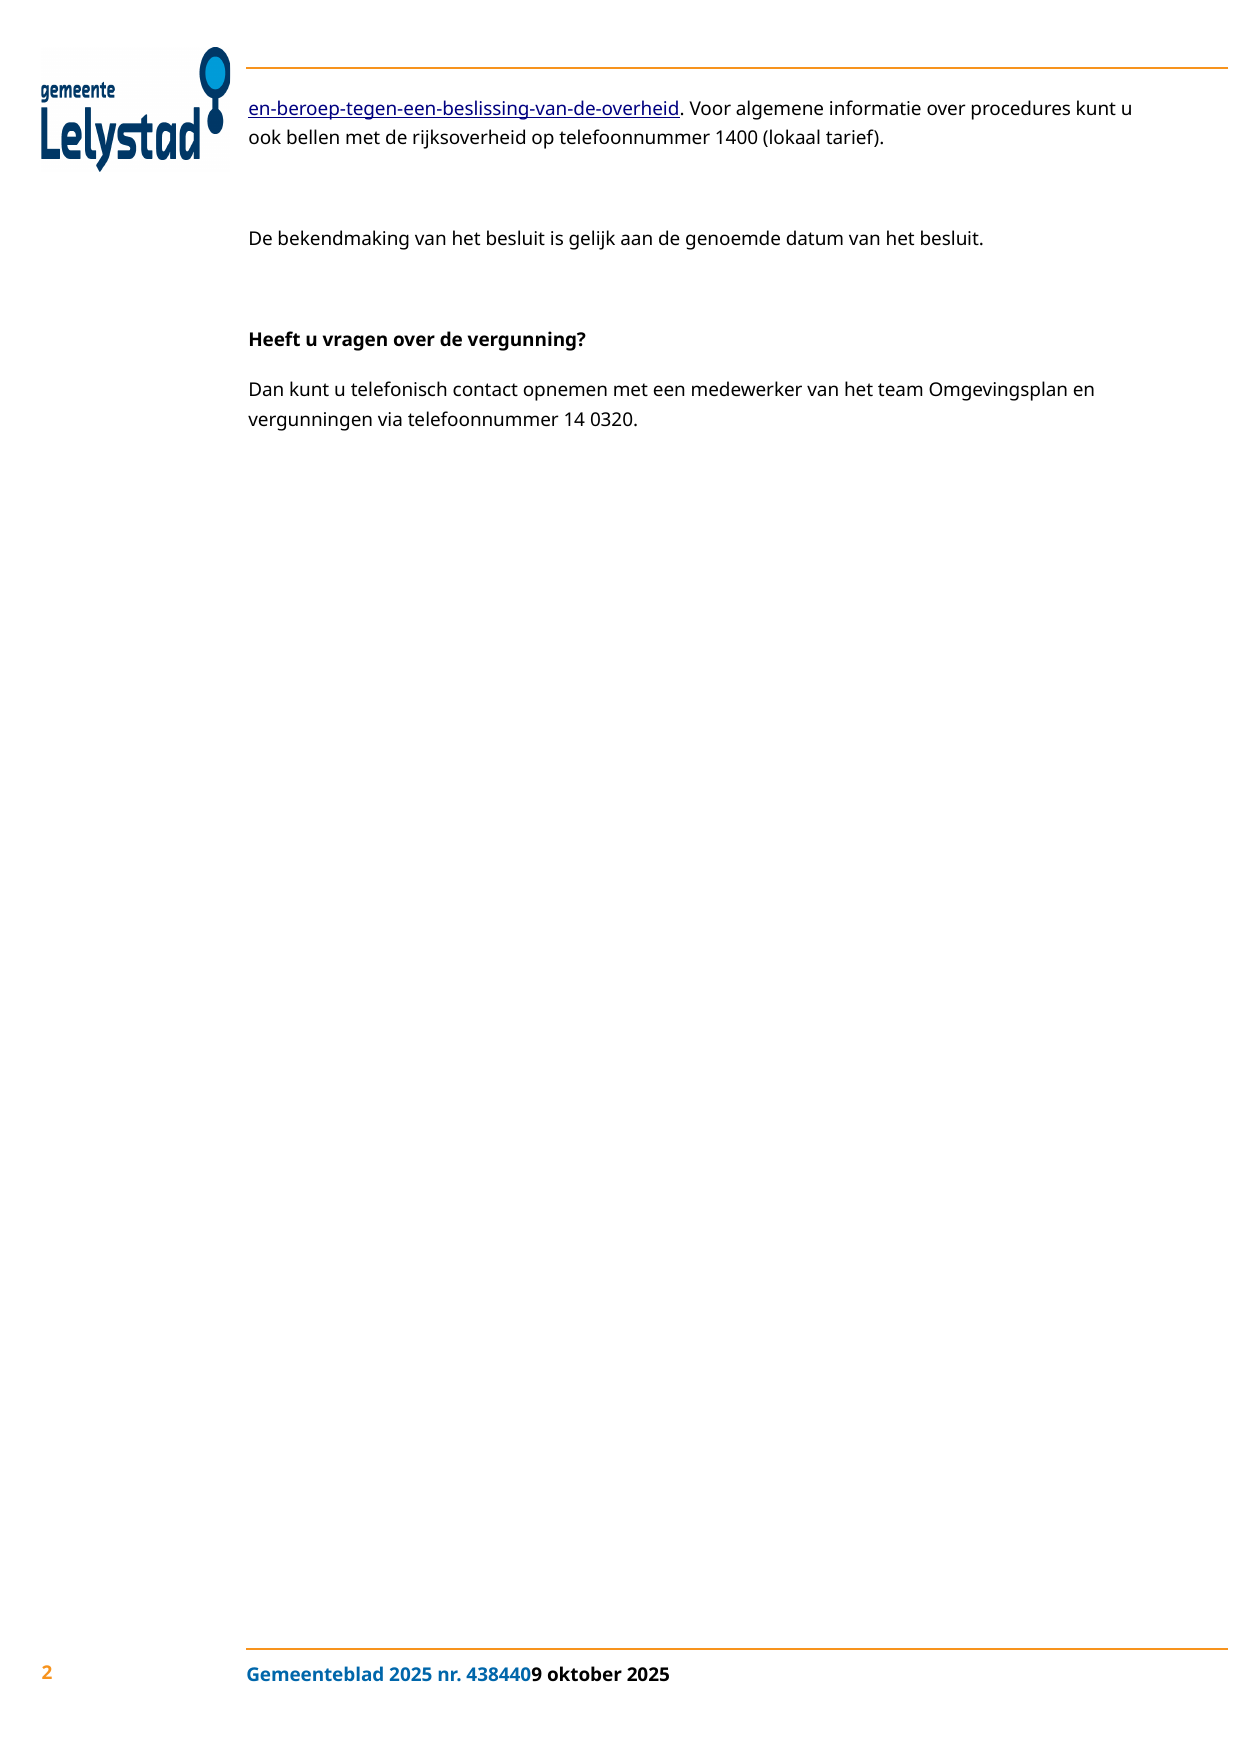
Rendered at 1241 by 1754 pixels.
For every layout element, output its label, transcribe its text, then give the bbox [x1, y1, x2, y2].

picture [41, 47, 231, 172]
text Dan kunt u telefonisch contact opnemen met een medewerker van het team Omgevingsplan en vergunningen via telefoonnummer 14 0320. [248, 376, 1152, 432]
text Heeft u vragen over de vergunning? [248, 326, 1152, 352]
text en-beroep-tegen-een-beslissing-van-de-overheid. Voor algemene informatie over procedures kunt u ook bellen met de rijksoverheid op telefoonnummer 1400 (lokaal tarief). [248, 95, 1152, 150]
text De bekendmaking van het besluit is gelijk aan de genoemde datum van het besluit. [248, 225, 1152, 251]
